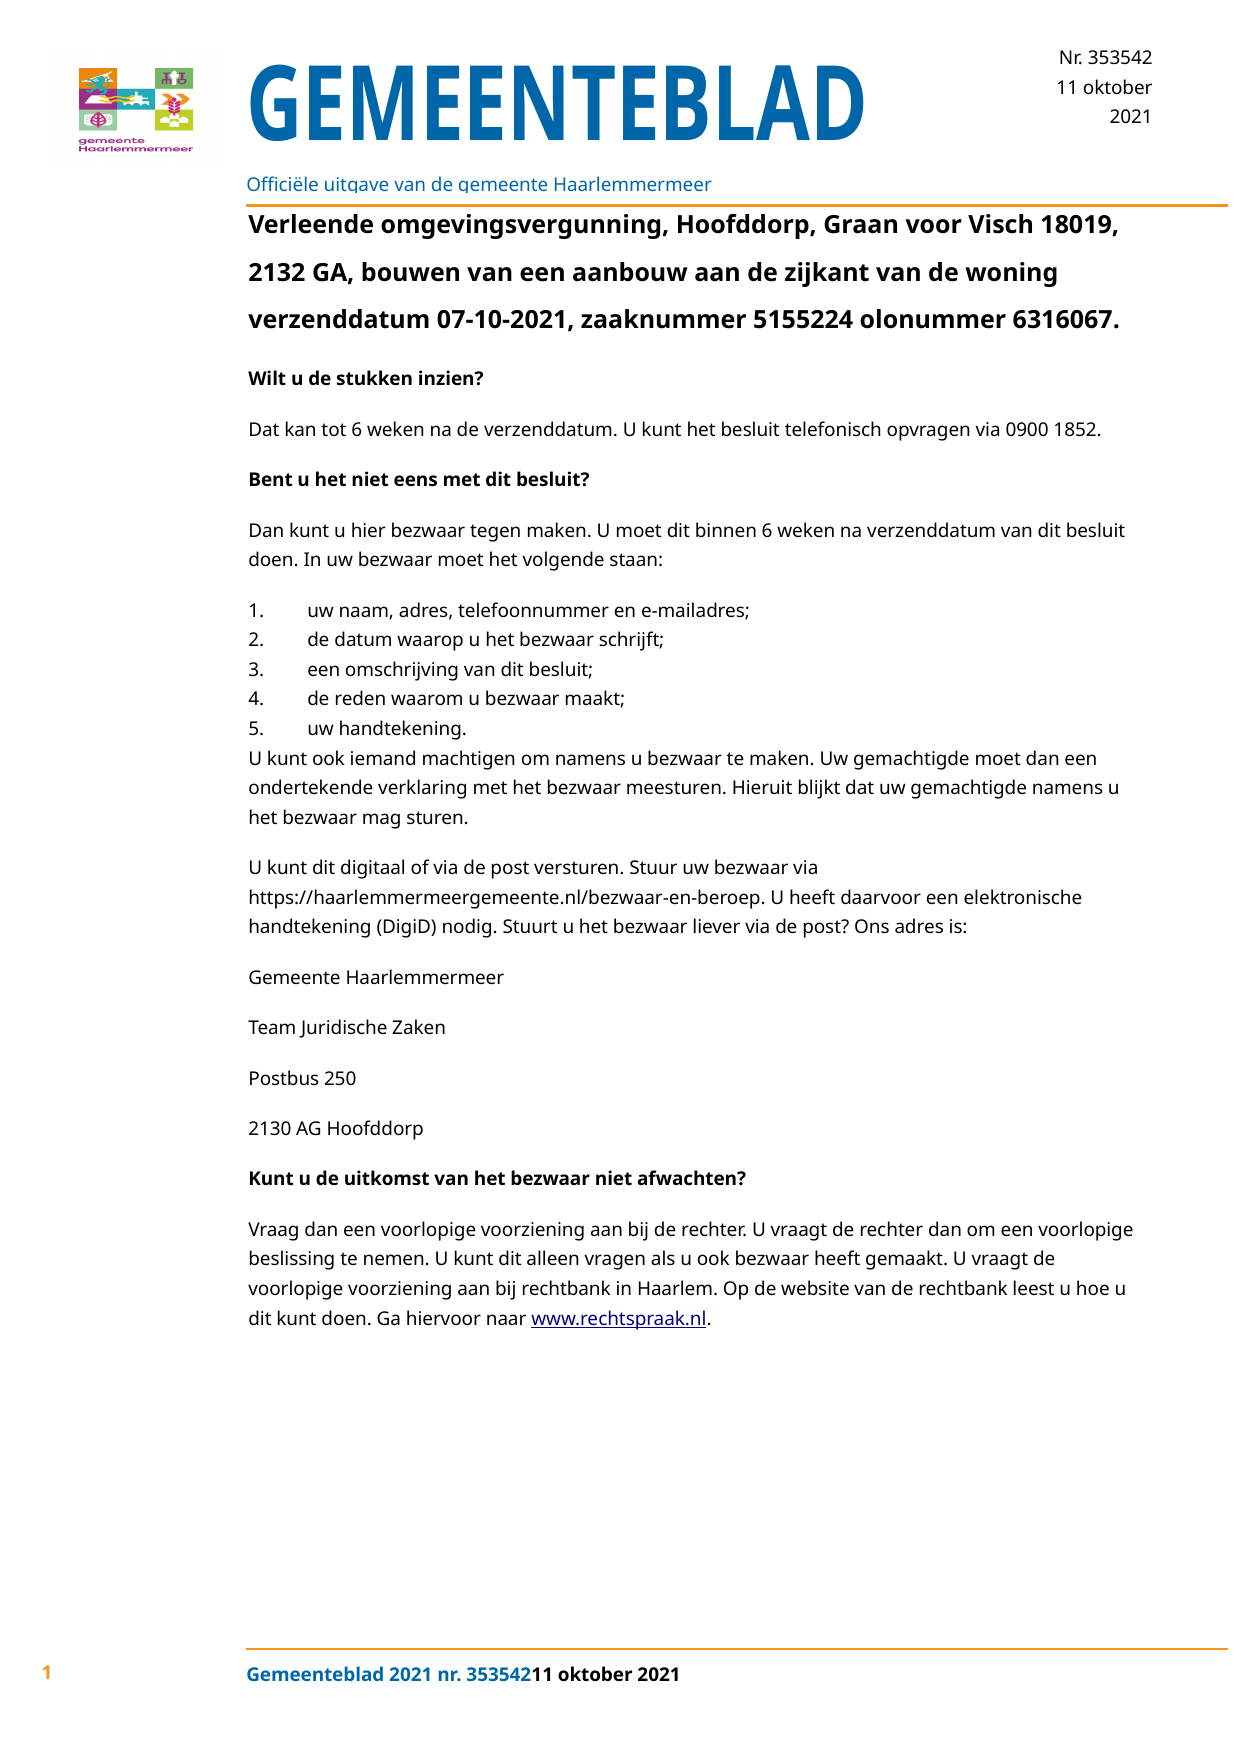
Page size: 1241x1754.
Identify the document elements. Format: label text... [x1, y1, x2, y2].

list een omschrijving van dit besluit; [248, 656, 1152, 682]
text Wilt u de stukken inzien? [248, 366, 1152, 391]
list de reden waarom u bezwaar maakt; [248, 686, 1152, 711]
text Kunt u de uitkomst van het bezwaar niet afwachten? [248, 1166, 1152, 1191]
list uw naam, adres, telefoonnummer en e-mailadres; [248, 597, 1152, 622]
text U kunt dit digitaal of via de post versturen. Stuur uw bezwaar via https://haarlemmermeergemeente.nl/bezwaar-en-beroep. U heeft daarvoor een elektronische handtekening (DigiD) nodig. Stuurt u het bezwaar liever via de post? Ons adres is: [248, 854, 1152, 939]
text 2130 AG Hoofddorp [248, 1115, 1152, 1141]
text Gemeente Haarlemmermeer [248, 964, 1152, 989]
picture [41, 47, 231, 172]
text Vraag dan een voorlopige voorziening aan bij de rechter. U vraagt de rechter dan om een voorlopige beslissing te nemen. U kunt dit alleen vragen als u ook bezwaar heeft gemaakt. U vraagt de voorlopige voorziening aan bij rechtbank in Haarlem. Op de website van de rechtbank leest u hoe u dit kunt doen. Ga hiervoor naar www.rechtspraak.nl. [248, 1216, 1152, 1330]
list uw handtekening. [248, 715, 1152, 741]
text Dan kunt u hier bezwaar tegen maken. U moet dit binnen 6 weken na verzenddatum van dit besluit doen. In uw bezwaar moet het volgende staan: [248, 517, 1152, 572]
text U kunt ook iemand machtigen om namens u bezwaar te maken. Uw gemachtigde moet dan een ondertekende verklaring met het bezwaar meesturen. Hieruit blijkt dat uw gemachtigde namens u het bezwaar mag sturen. [248, 745, 1152, 829]
text Dat kan tot 6 weken na de verzenddatum. U kunt het besluit telefonisch opvragen via 0900 1852. [248, 416, 1152, 442]
text Bent u het niet eens met dit besluit? [248, 466, 1152, 492]
text Postbus 250 [248, 1065, 1152, 1090]
text Team Juridische Zaken [248, 1014, 1152, 1040]
list de datum waarop u het bezwaar schrijft; [248, 626, 1152, 652]
text Verleende omgevingsvergunning, Hoofddorp, Graan voor Visch 18019, 2132 GA, bouwen van een aanbouw aan de zijkant van de woning verzenddatum 07-10-2021, zaaknummer 5155224 olonummer 6316067. [248, 207, 1152, 336]
